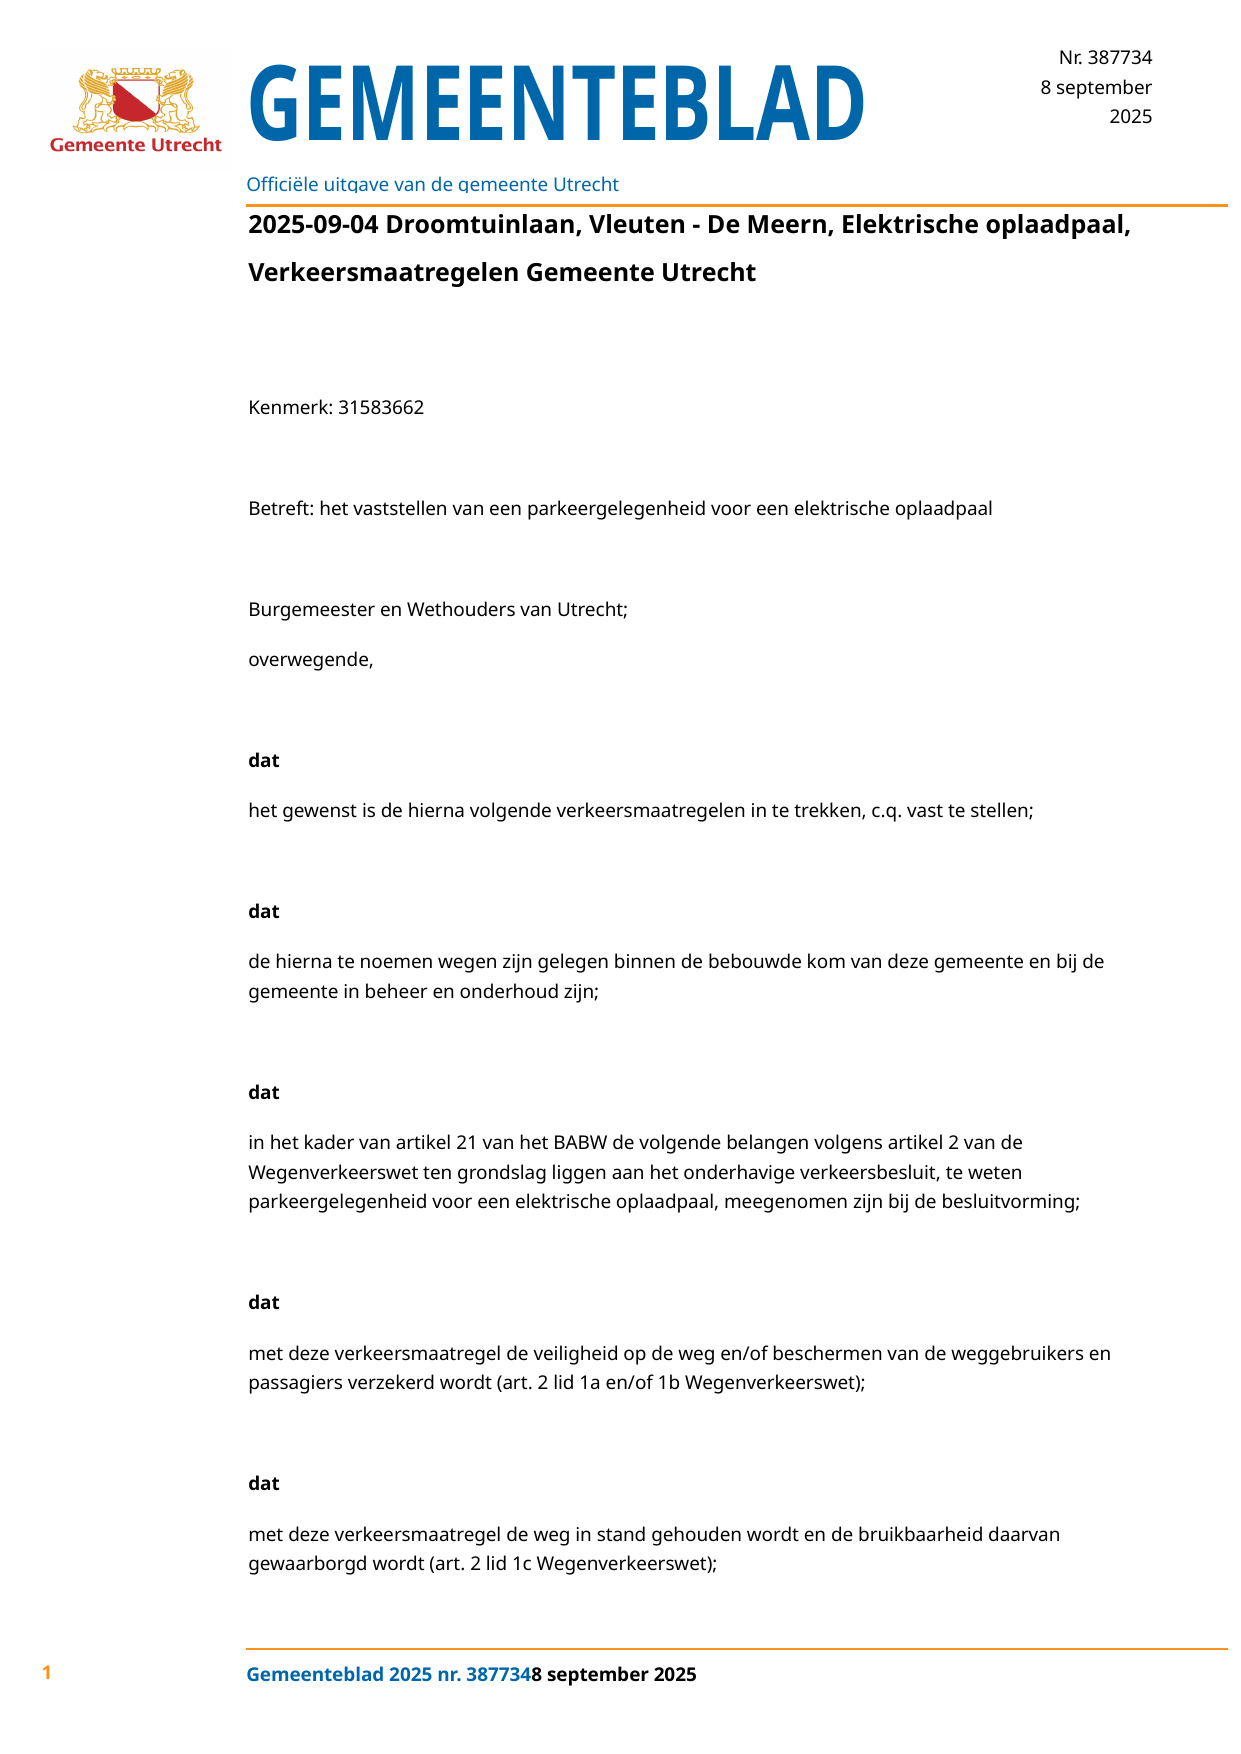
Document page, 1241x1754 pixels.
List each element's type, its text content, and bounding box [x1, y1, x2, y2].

picture [41, 47, 231, 172]
text Kenmerk: 31583662 [248, 394, 1152, 420]
text de hierna te noemen wegen zijn gelegen binnen de bebouwde kom van deze gemeente en bij de gemeente in beheer en onderhoud zijn; [248, 949, 1152, 1004]
text overwegende, [248, 646, 1152, 672]
text dat [248, 1470, 1152, 1496]
text in het kader van artikel 21 van het BABW de volgende belangen volgens artikel 2 van de Wegenverkeerswet ten grondslag liggen aan het onderhavige verkeersbesluit, te weten parkeergelegenheid voor een elektrische oplaadpaal, meegenomen zijn bij de besluitvorming; [248, 1129, 1152, 1214]
text Betreft: het vaststellen van een parkeergelegenheid voor een elektrische oplaadpaal [248, 495, 1152, 521]
text 2025-09-04 Droomtuinlaan, Vleuten - De Meern, Elektrische oplaadpaal, Verkeersmaatregelen Gemeente Utrecht [248, 207, 1152, 288]
text dat [248, 1079, 1152, 1105]
text dat [248, 747, 1152, 773]
text dat [248, 1289, 1152, 1315]
text met deze verkeersmaatregel de weg in stand gehouden wordt en de bruikbaarheid daarvan gewaarborgd wordt (art. 2 lid 1c Wegenverkeerswet); [248, 1521, 1152, 1576]
text het gewenst is de hierna volgende verkeersmaatregelen in te trekken, c.q. vast te stellen; [248, 797, 1152, 823]
text met deze verkeersmaatregel de veiligheid op de weg en/of beschermen van de weggebruikers en passagiers verzekerd wordt (art. 2 lid 1a en/of 1b Wegenverkeerswet); [248, 1340, 1152, 1395]
text dat [248, 898, 1152, 924]
text Burgemeester en Wethouders van Utrecht; [248, 596, 1152, 621]
